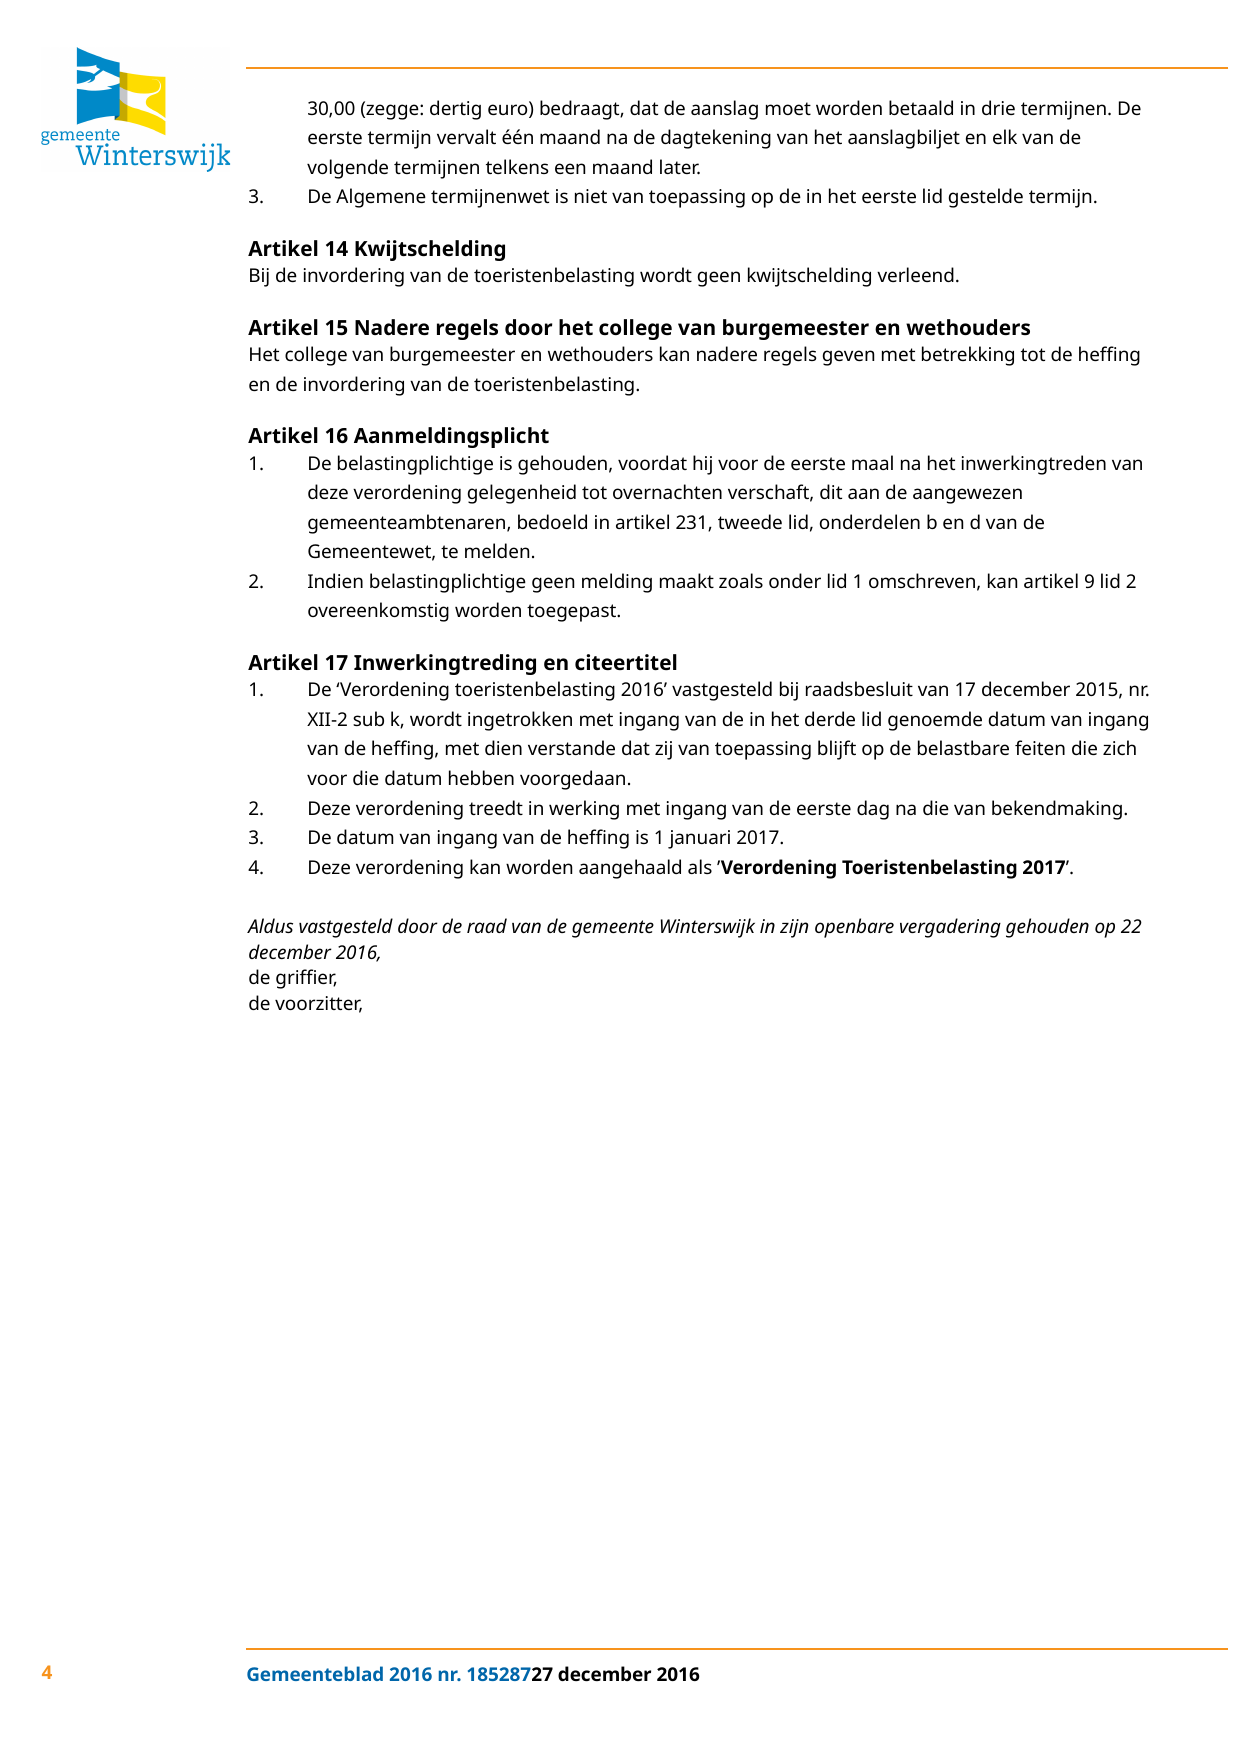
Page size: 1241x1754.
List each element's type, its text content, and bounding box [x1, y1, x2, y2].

list 30,00 (zegge: dertig euro) bedraagt, dat de aanslag moet worden betaald in drie termijnen. De eerste termijn vervalt één maand na de dagtekening van het aanslagbiljet en elk van de volgende termijnen telkens een maand later. [248, 95, 1152, 180]
list Deze verordening treedt in werking met ingang van de eerste dag na die van bekendmaking. [248, 795, 1152, 821]
list De belastingplichtige is gehouden, voordat hij voor de eerste maal na het inwerkingtreden van deze verordening gelegenheid tot overnachten verschaft, dit aan de aangewezen gemeenteambtenaren, bedoeld in artikel 231, tweede lid, onderdelen b en d van de Gemeentewet, te melden. [248, 450, 1152, 564]
list Indien belastingplichtige geen melding maakt zoals onder lid 1 omschreven, kan artikel 9 lid 2 overeenkomstig worden toegepast. [248, 568, 1152, 623]
text Artikel 16 Aanmeldingsplicht [248, 421, 1152, 450]
picture [41, 47, 231, 172]
list De datum van ingang van de heffing is 1 januari 2017. [248, 824, 1152, 850]
list De ‘Verordening toeristenbelasting 2016’ vastgesteld bij raadsbesluit van 17 december 2015, nr. XII-2 sub k, wordt ingetrokken met ingang van de in het derde lid genoemde datum van ingang van de heffing, met dien verstande dat zij van toepassing blijft op de belastbare feiten die zich voor die datum hebben voorgedaan. [248, 676, 1152, 791]
text Artikel 14 Kwijtschelding [248, 234, 1152, 262]
text Aldus vastgesteld door de raad van de gemeente Winterswijk in zijn openbare vergadering gehouden op 22 december 2016, [248, 913, 1152, 964]
text Het college van burgemeester en wethouders kan nadere regels geven met betrekking tot de heffing en de invordering van de toeristenbelasting. [248, 341, 1152, 397]
list De Algemene termijnenwet is niet van toepassing op de in het eerste lid gestelde termijn. [248, 183, 1152, 209]
text Artikel 15 Nadere regels door het college van burgemeester en wethouders [248, 313, 1152, 341]
text Artikel 17 Inwerkingtreding en citeertitel [248, 648, 1152, 676]
text de griffier, [248, 964, 1152, 990]
picture [225, 153, 231, 162]
list Deze verordening kan worden aangehaald als ’Verordening Toeristenbelasting 2017’. [248, 854, 1152, 880]
text de voorzitter, [248, 990, 1152, 1016]
text Bij de invordering van de toeristenbelasting wordt geen kwijtschelding verleend. [248, 262, 1152, 288]
